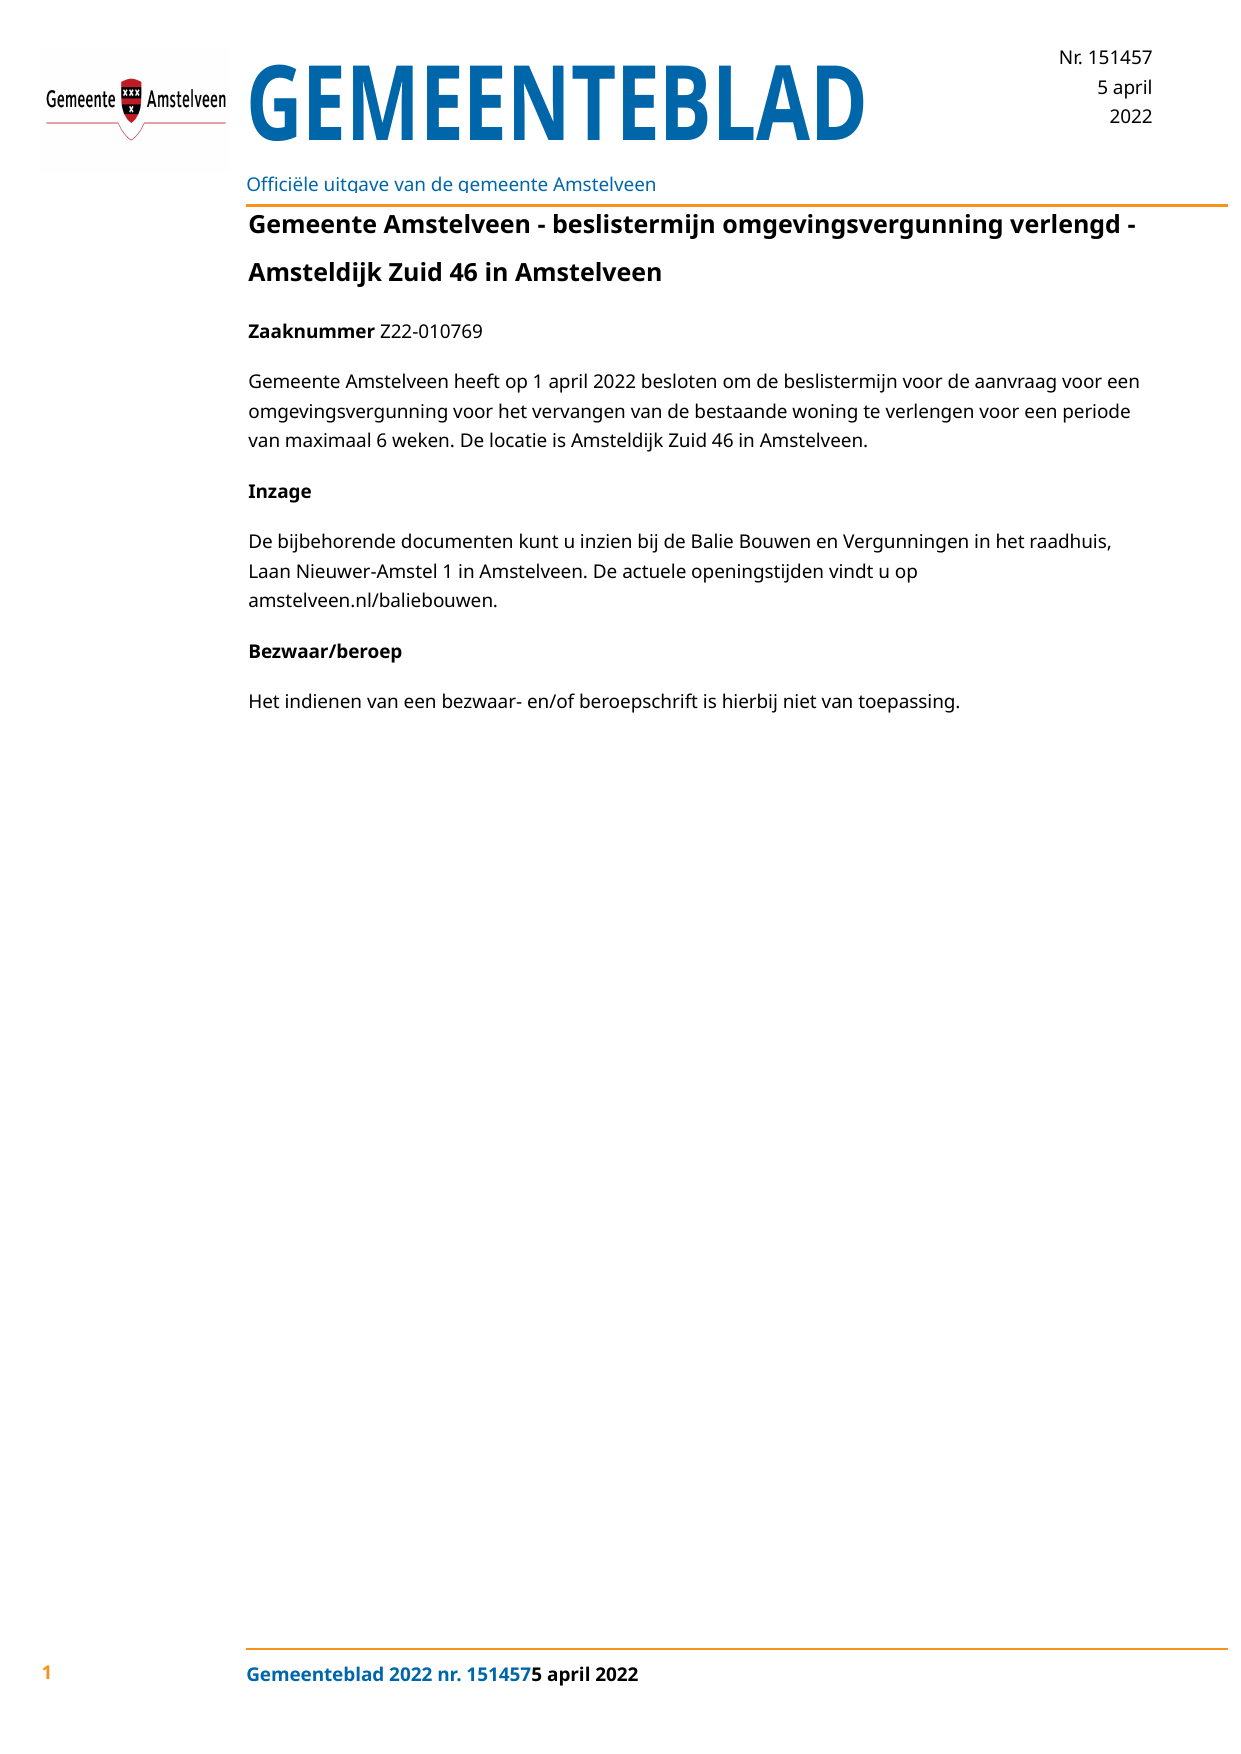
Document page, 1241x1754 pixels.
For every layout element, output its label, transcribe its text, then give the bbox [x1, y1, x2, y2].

text De bijbehorende documenten kunt u inzien bij de Balie Bouwen en Vergunningen in het raadhuis, Laan Nieuwer-Amstel 1 in Amstelveen. De actuele openingstijden vindt u op amstelveen.nl/baliebouwen. [248, 528, 1152, 613]
text Gemeente Amstelveen heeft op 1 april 2022 besloten om de beslistermijn voor de aanvraag voor een omgevingsvergunning voor het vervangen van de bestaande woning te verlengen voor een periode van maximaal 6 weken. De locatie is Amsteldijk Zuid 46 in Amstelveen. [248, 368, 1152, 453]
text Zaaknummer Z22-010769 [248, 318, 1152, 344]
text Bezwaar/beroep [248, 638, 1152, 664]
text Gemeente Amstelveen - beslistermijn omgevingsvergunning verlengd - Amsteldijk Zuid 46 in Amstelveen [248, 207, 1152, 288]
text Inzage [248, 478, 1152, 504]
picture [41, 47, 231, 172]
text Het indienen van een bezwaar- en/of beroepschrift is hierbij niet van toepassing. [248, 688, 1152, 714]
